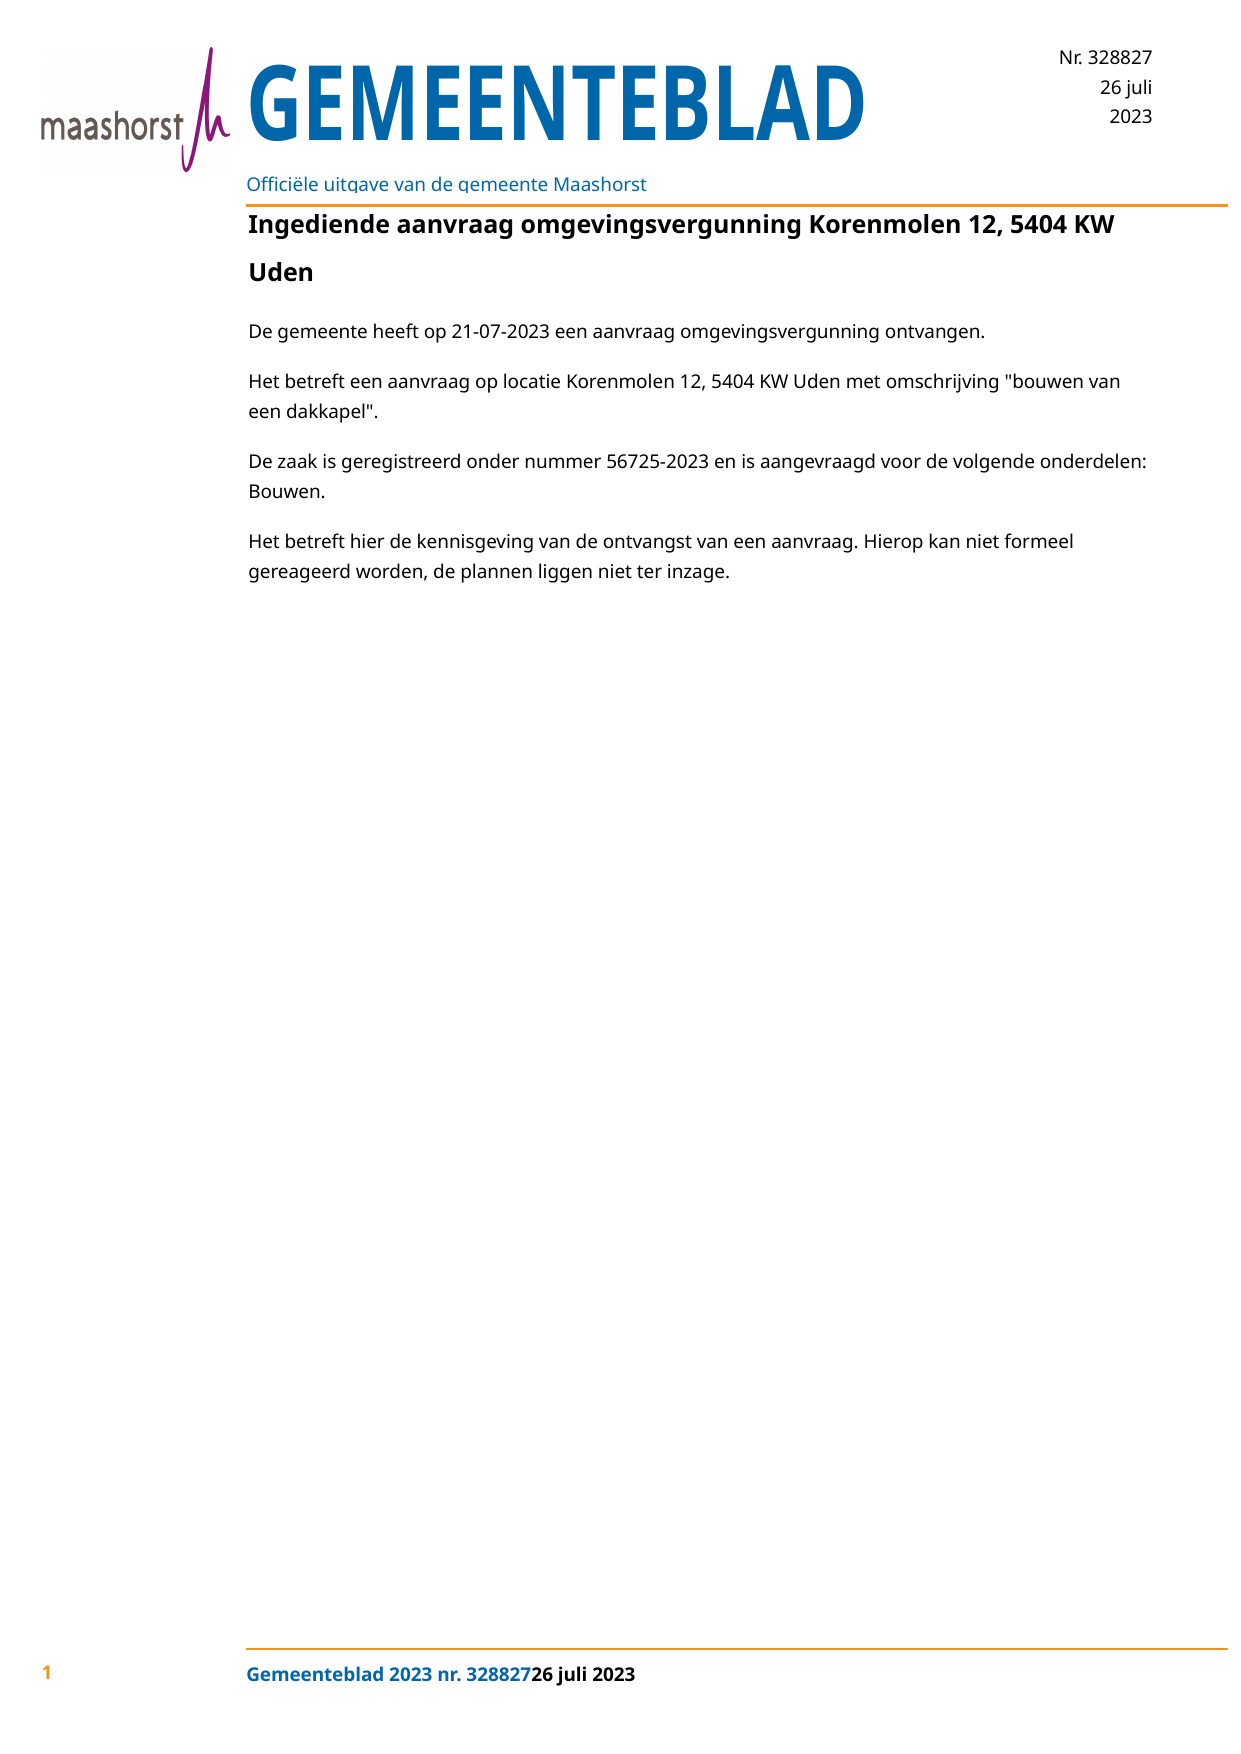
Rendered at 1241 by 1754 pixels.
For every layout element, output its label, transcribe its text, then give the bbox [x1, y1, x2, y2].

text Het betreft een aanvraag op locatie Korenmolen 12, 5404 KW Uden met omschrijving "bouwen van een dakkapel". [248, 368, 1152, 424]
text De zaak is geregistreerd onder nummer 56725-2023 en is aangevraagd voor de volgende onderdelen: Bouwen. [248, 448, 1152, 504]
picture [41, 47, 231, 172]
text Het betreft hier de kennisgeving van de ontvangst van een aanvraag. Hierop kan niet formeel gereageerd worden, de plannen liggen niet ter inzage. [248, 528, 1152, 584]
text De gemeente heeft op 21-07-2023 een aanvraag omgevingsvergunning ontvangen. [248, 318, 1152, 344]
text Ingediende aanvraag omgevingsvergunning Korenmolen 12, 5404 KW Uden [248, 207, 1152, 288]
